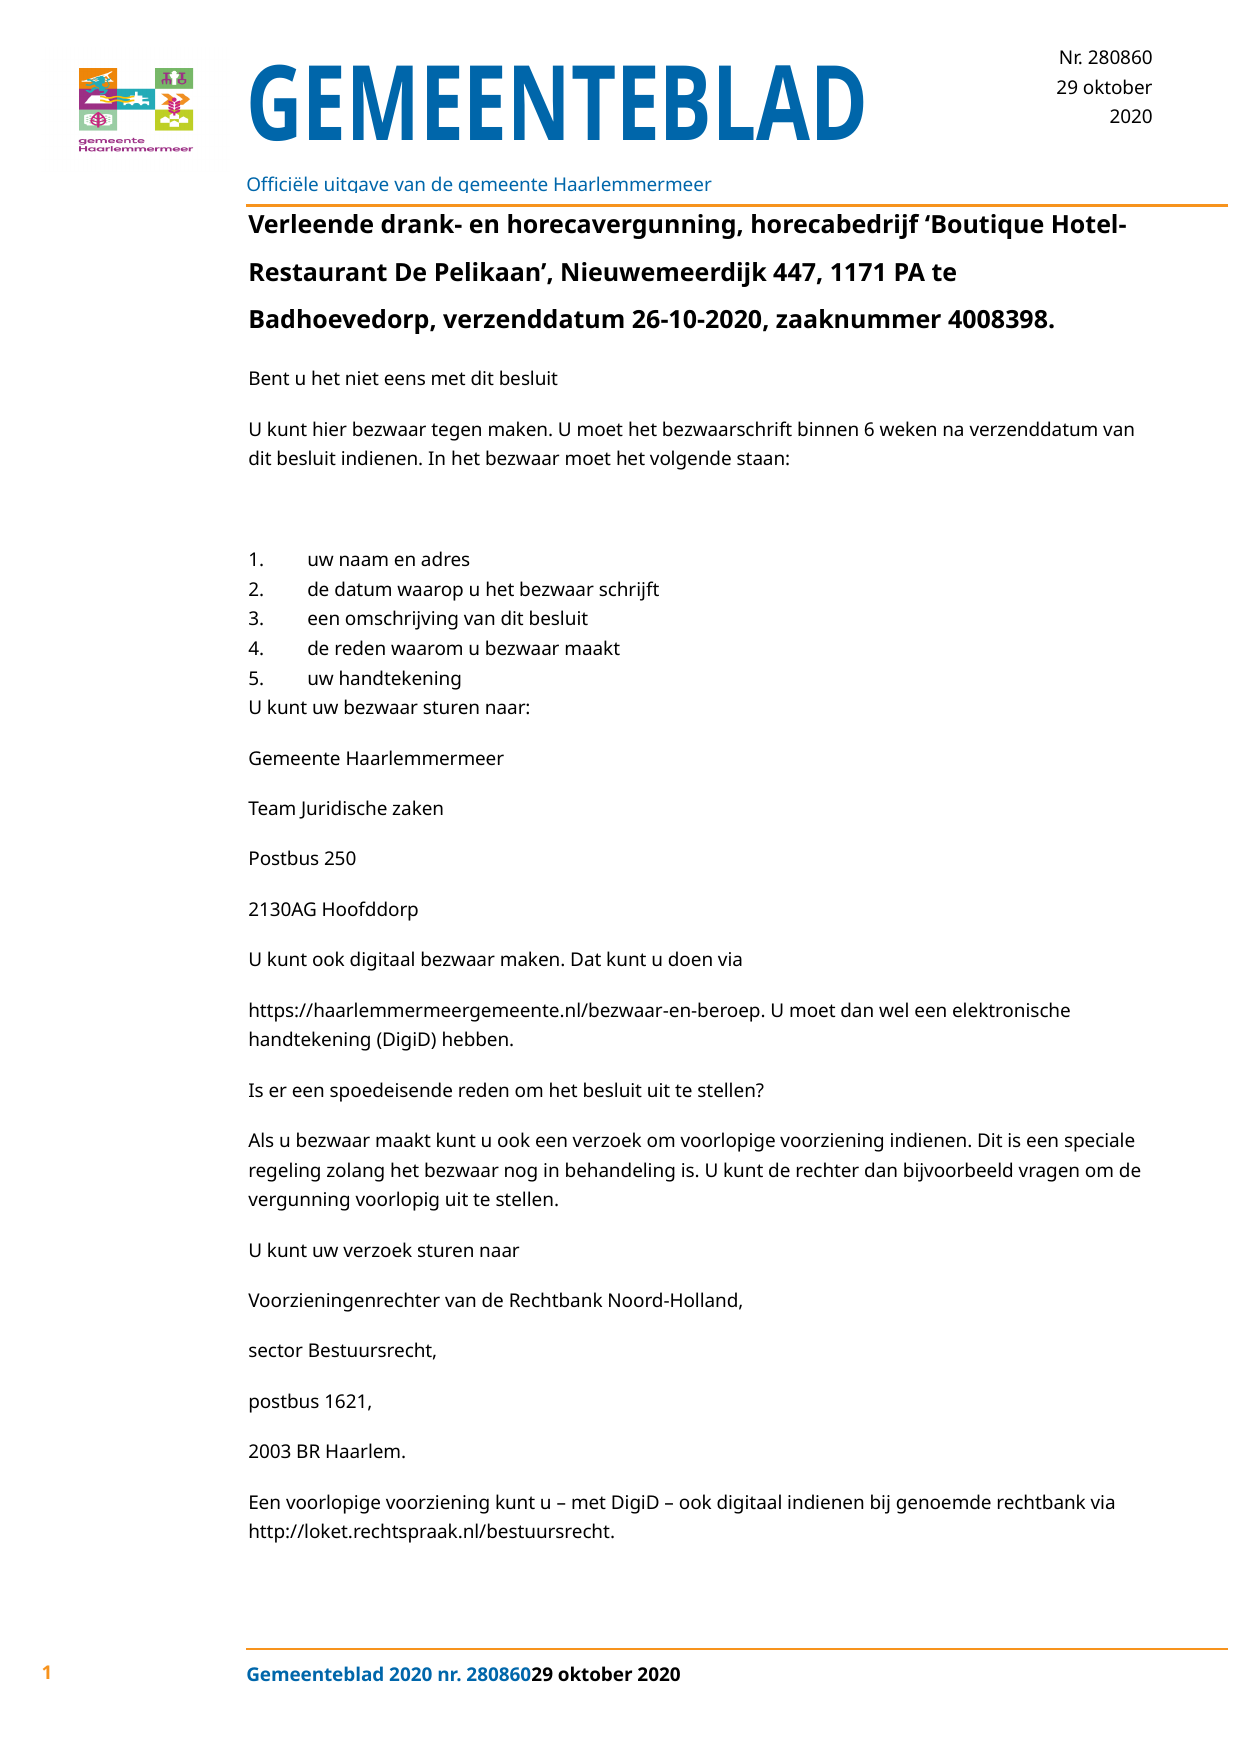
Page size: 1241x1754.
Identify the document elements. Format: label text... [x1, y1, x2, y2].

text Een voorlopige voorziening kunt u – met DigiD – ook digitaal indienen bij genoemde rechtbank via http://loket.rechtspraak.nl/bestuursrecht. [248, 1489, 1152, 1544]
text Voorzieningenrechter van de Rechtbank Noord-Holland, [248, 1287, 1152, 1313]
text Als u bezwaar maakt kunt u ook een verzoek om voorlopige voorziening indienen. Dit is een speciale regeling zolang het bezwaar nog in behandeling is. U kunt de rechter dan bijvoorbeeld vragen om de vergunning voorlopig uit te stellen. [248, 1127, 1152, 1212]
text Postbus 250 [248, 846, 1152, 871]
list de reden waarom u bezwaar maakt [248, 635, 1152, 661]
text U kunt hier bezwaar tegen maken. U moet het bezwaarschrift binnen 6 weken na verzenddatum van dit besluit indienen. In het bezwaar moet het volgende staan: [248, 416, 1152, 471]
text 2130AG Hoofddorp [248, 896, 1152, 922]
text https://haarlemmermeergemeente.nl/bezwaar-en-beroep. U moet dan wel een elektronische handtekening (DigiD) hebben. [248, 997, 1152, 1052]
picture [41, 47, 231, 172]
text 2003 BR Haarlem. [248, 1438, 1152, 1464]
text Team Juridische zaken [248, 795, 1152, 821]
text U kunt uw bezwaar sturen naar: [248, 694, 1152, 720]
text Gemeente Haarlemmermeer [248, 745, 1152, 770]
list uw handtekening [248, 665, 1152, 690]
text postbus 1621, [248, 1388, 1152, 1414]
list uw naam en adres [248, 546, 1152, 572]
text Verleende drank- en horecavergunning, horecabedrijf ‘Boutique Hotel-Restaurant De Pelikaan’, Nieuwemeerdijk 447, 1171 PA te Badhoevedorp, verzenddatum 26-10-2020, zaaknummer 4008398. [248, 207, 1152, 336]
text Is er een spoedeisende reden om het besluit uit te stellen? [248, 1077, 1152, 1102]
text Bent u het niet eens met dit besluit [248, 366, 1152, 391]
text sector Bestuursrecht, [248, 1338, 1152, 1363]
text U kunt uw verzoek sturen naar [248, 1237, 1152, 1262]
list een omschrijving van dit besluit [248, 606, 1152, 631]
text U kunt ook digitaal bezwaar maken. Dat kunt u doen via [248, 946, 1152, 972]
list de datum waarop u het bezwaar schrijft [248, 576, 1152, 602]
